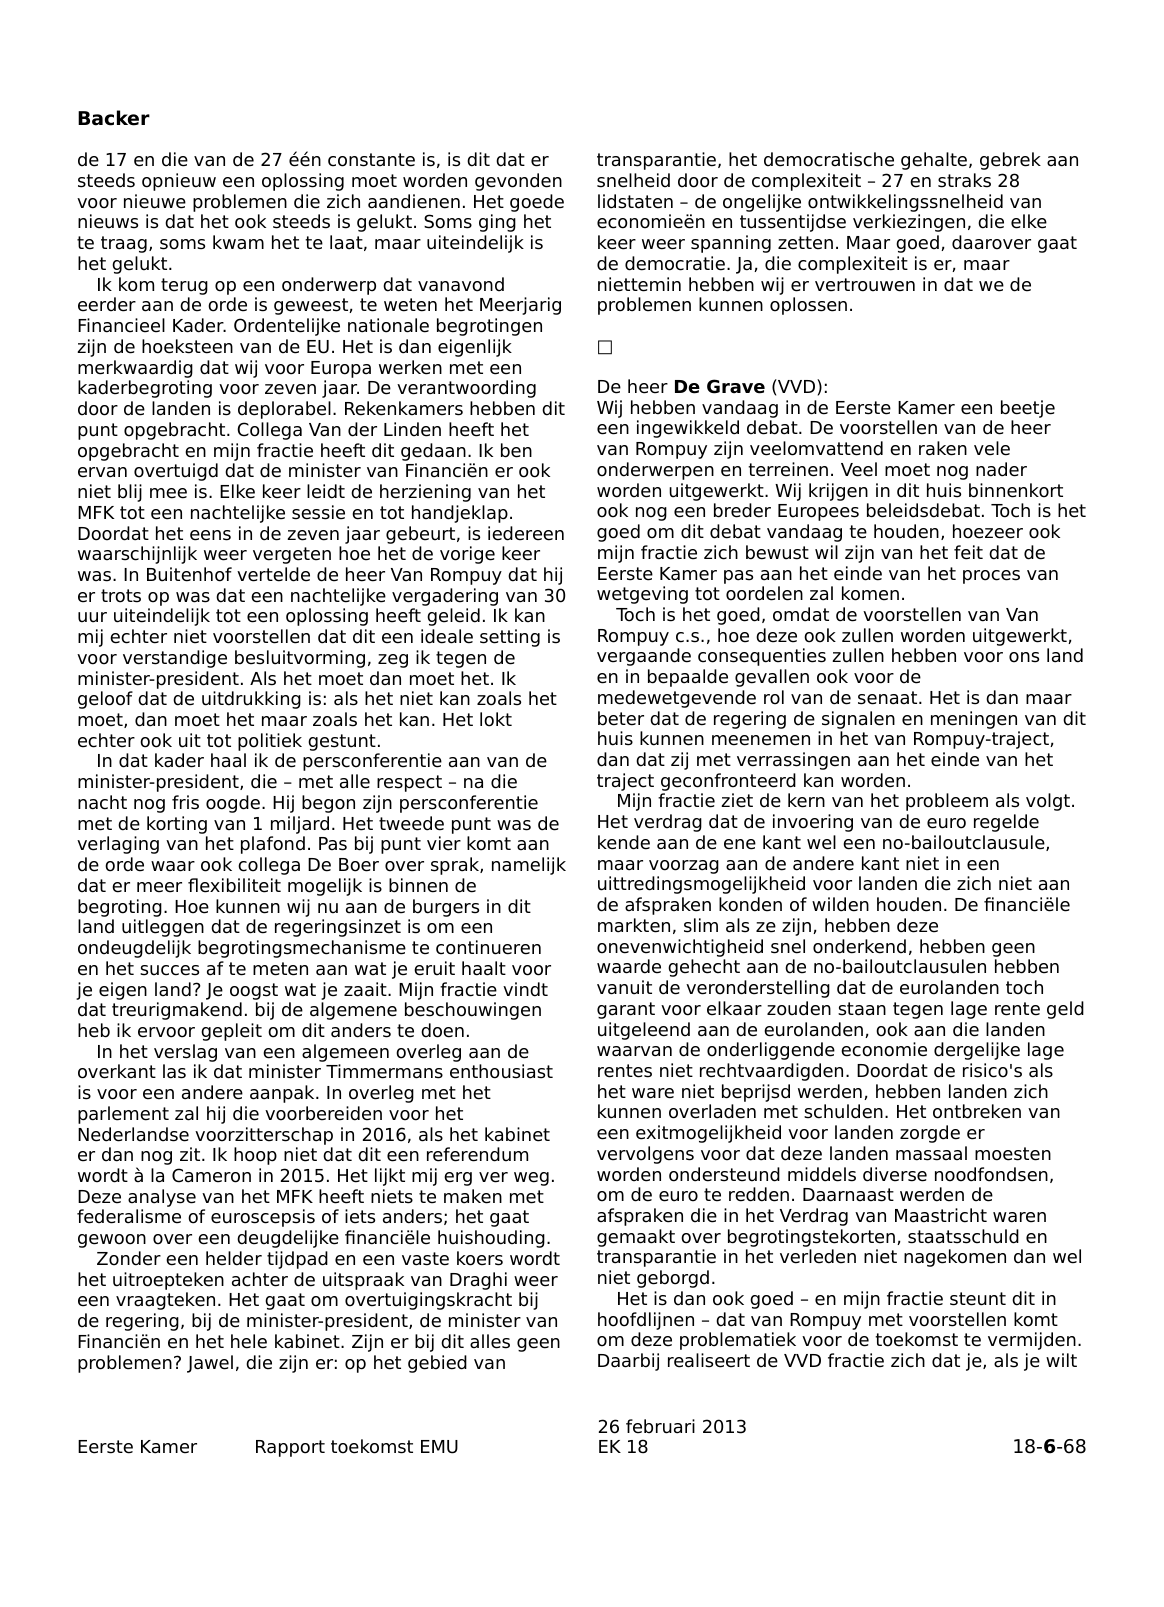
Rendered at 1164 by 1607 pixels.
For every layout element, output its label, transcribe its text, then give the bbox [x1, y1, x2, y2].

text □ [596, 336, 1087, 357]
text In dat kader haal ik de persconferentie aan van de minister-president, die – met alle respect – na die nacht nog fris oogde. Hij begon zijn persconferentie met de korting van 1 miljard. Het tweede punt was de verlaging van het plafond. Pas bij punt vier komt aan de orde waar ook collega De Boer over sprak, namelijk dat er meer flexibiliteit mogelijk is binnen de begroting. Hoe kunnen wij nu aan de burgers in dit land uitleggen dat de regeringsinzet is om een ondeugdelijk begrotingsmechanisme te continueren en het succes af te meten aan wat je eruit haalt voor je eigen land? Je oogst wat je zaait. Mijn fractie vindt dat treurigmakend. bij de algemene beschouwingen heb ik ervoor gepleit om dit anders te doen. [77, 751, 567, 1042]
text transparantie, het democratische gehalte, gebrek aan snelheid door de complexiteit – 27 en straks 28 lidstaten – de ongelijke ontwikkelingssnelheid van economieën en tussentijdse verkiezingen, die elke keer weer spanning zetten. Maar goed, daarover gaat de democratie. Ja, die complexiteit is er, maar niettemin hebben wij er vertrouwen in dat we de problemen kunnen oplossen. [596, 150, 1087, 316]
text Toch is het goed, omdat de voorstellen van Van Rompuy c.s., hoe deze ook zullen worden uitgewerkt, vergaande consequenties zullen hebben voor ons land en in bepaalde gevallen ook voor de medewetgevende rol van de senaat. Het is dan maar beter dat de regering de signalen en meningen van dit huis kunnen meenemen in het van Rompuy-traject, dan dat zij met verrassingen aan het einde van het traject geconfronteerd kan worden. [596, 605, 1087, 791]
text Zonder een helder tijdpad en een vaste koers wordt het uitroepteken achter de uitspraak van Draghi weer een vraagteken. Het gaat om overtuigingskracht bij de regering, bij de minister-president, de minister van Financiën en het hele kabinet. Zijn er bij dit alles geen problemen? Jawel, die zijn er: op het gebied van [77, 1249, 567, 1373]
text Het is dan ook goed – en mijn fractie steunt dit in hoofdlijnen – dat van Rompuy met voorstellen komt om deze problematiek voor de toekomst te vermijden. Daarbij realiseert de VVD fractie zich dat je, als je wilt [596, 1289, 1087, 1372]
text De heer De Grave (VVD): [596, 377, 1087, 397]
text Mijn fractie ziet de kern van het probleem als volgt. Het verdrag dat de invoering van de euro regelde kende aan de ene kant wel een no-bailoutclausule, maar voorzag aan de andere kant niet in een uittredingsmogelijkheid voor landen die zich niet aan de afspraken konden of wilden houden. De financiële markten, slim als ze zijn, hebben deze onevenwichtigheid snel onderkend, hebben geen waarde gehecht aan de no-bailoutclausulen hebben vanuit de veronderstelling dat de eurolanden toch garant voor elkaar zouden staan tegen lage rente geld uitgeleend aan de eurolanden, ook aan die landen waarvan de onderliggende economie dergelijke lage rentes niet rechtvaardigden. Doordat de risico's als het ware niet beprijsd werden, hebben landen zich kunnen overladen met schulden. Het ontbreken van een exitmogelijkheid voor landen zorgde er vervolgens voor dat deze landen massaal moesten worden ondersteund middels diverse noodfondsen, om de euro te redden. Daarnaast werden de afspraken die in het Verdrag van Maastricht waren gemaakt over begrotingstekorten, staatsschuld en transparantie in het verleden niet nagekomen dan wel niet geborgd. [596, 791, 1087, 1289]
text In het verslag van een algemeen overleg aan de overkant las ik dat minister Timmermans enthousiast is voor een andere aanpak. In overleg met het parlement zal hij die voorbereiden voor het Nederlandse voorzitterschap in 2016, als het kabinet er dan nog zit. Ik hoop niet dat dit een referendum wordt à la Cameron in 2015. Het lijkt mij erg ver weg. Deze analyse van het MFK heeft niets te maken met federalisme of euroscepsis of iets anders; het gaat gewoon over een deugdelijke financiële huishouding. [77, 1042, 567, 1249]
text Ik kom terug op een onderwerp dat vanavond eerder aan de orde is geweest, te weten het Meerjarig Financieel Kader. Ordentelijke nationale begrotingen zijn de hoeksteen van de EU. Het is dan eigenlijk merkwaardig dat wij voor Europa werken met een kaderbegroting voor zeven jaar. De verantwoording door de landen is deplorabel. Rekenkamers hebben dit punt opgebracht. Collega Van der Linden heeft het opgebracht en mijn fractie heeft dit gedaan. Ik ben ervan overtuigd dat de minister van Financiën er ook niet blij mee is. Elke keer leidt de herziening van het MFK tot een nachtelijke sessie en tot handjeklap. Doordat het eens in de zeven jaar gebeurt, is iedereen waarschijnlijk weer vergeten hoe het de vorige keer was. In Buitenhof vertelde de heer Van Rompuy dat hij er trots op was dat een nachtelijke vergadering van 30 uur uiteindelijk tot een oplossing heeft geleid. Ik kan mij echter niet voorstellen dat dit een ideale setting is voor verstandige besluitvorming, zeg ik tegen de minister-president. Als het moet dan moet het. Ik geloof dat de uitdrukking is: als het niet kan zoals het moet, dan moet het maar zoals het kan. Het lokt echter ook uit tot politiek gestunt. [77, 274, 567, 751]
text de 17 en die van de 27 één constante is, is dit dat er steeds opnieuw een oplossing moet worden gevonden voor nieuwe problemen die zich aandienen. Het goede nieuws is dat het ook steeds is gelukt. Soms ging het te traag, soms kwam het te laat, maar uiteindelijk is het gelukt. [77, 150, 567, 274]
text Wij hebben vandaag in de Eerste Kamer een beetje een ingewikkeld debat. De voorstellen van de heer van Rompuy zijn veelomvattend en raken vele onderwerpen en terreinen. Veel moet nog nader worden uitgewerkt. Wij krijgen in dit huis binnenkort ook nog een breder Europees beleidsdebat. Toch is het goed om dit debat vandaag te houden, hoezeer ook mijn fractie zich bewust wil zijn van het feit dat de Eerste Kamer pas aan het einde van het proces van wetgeving tot oordelen zal komen. [596, 397, 1087, 605]
